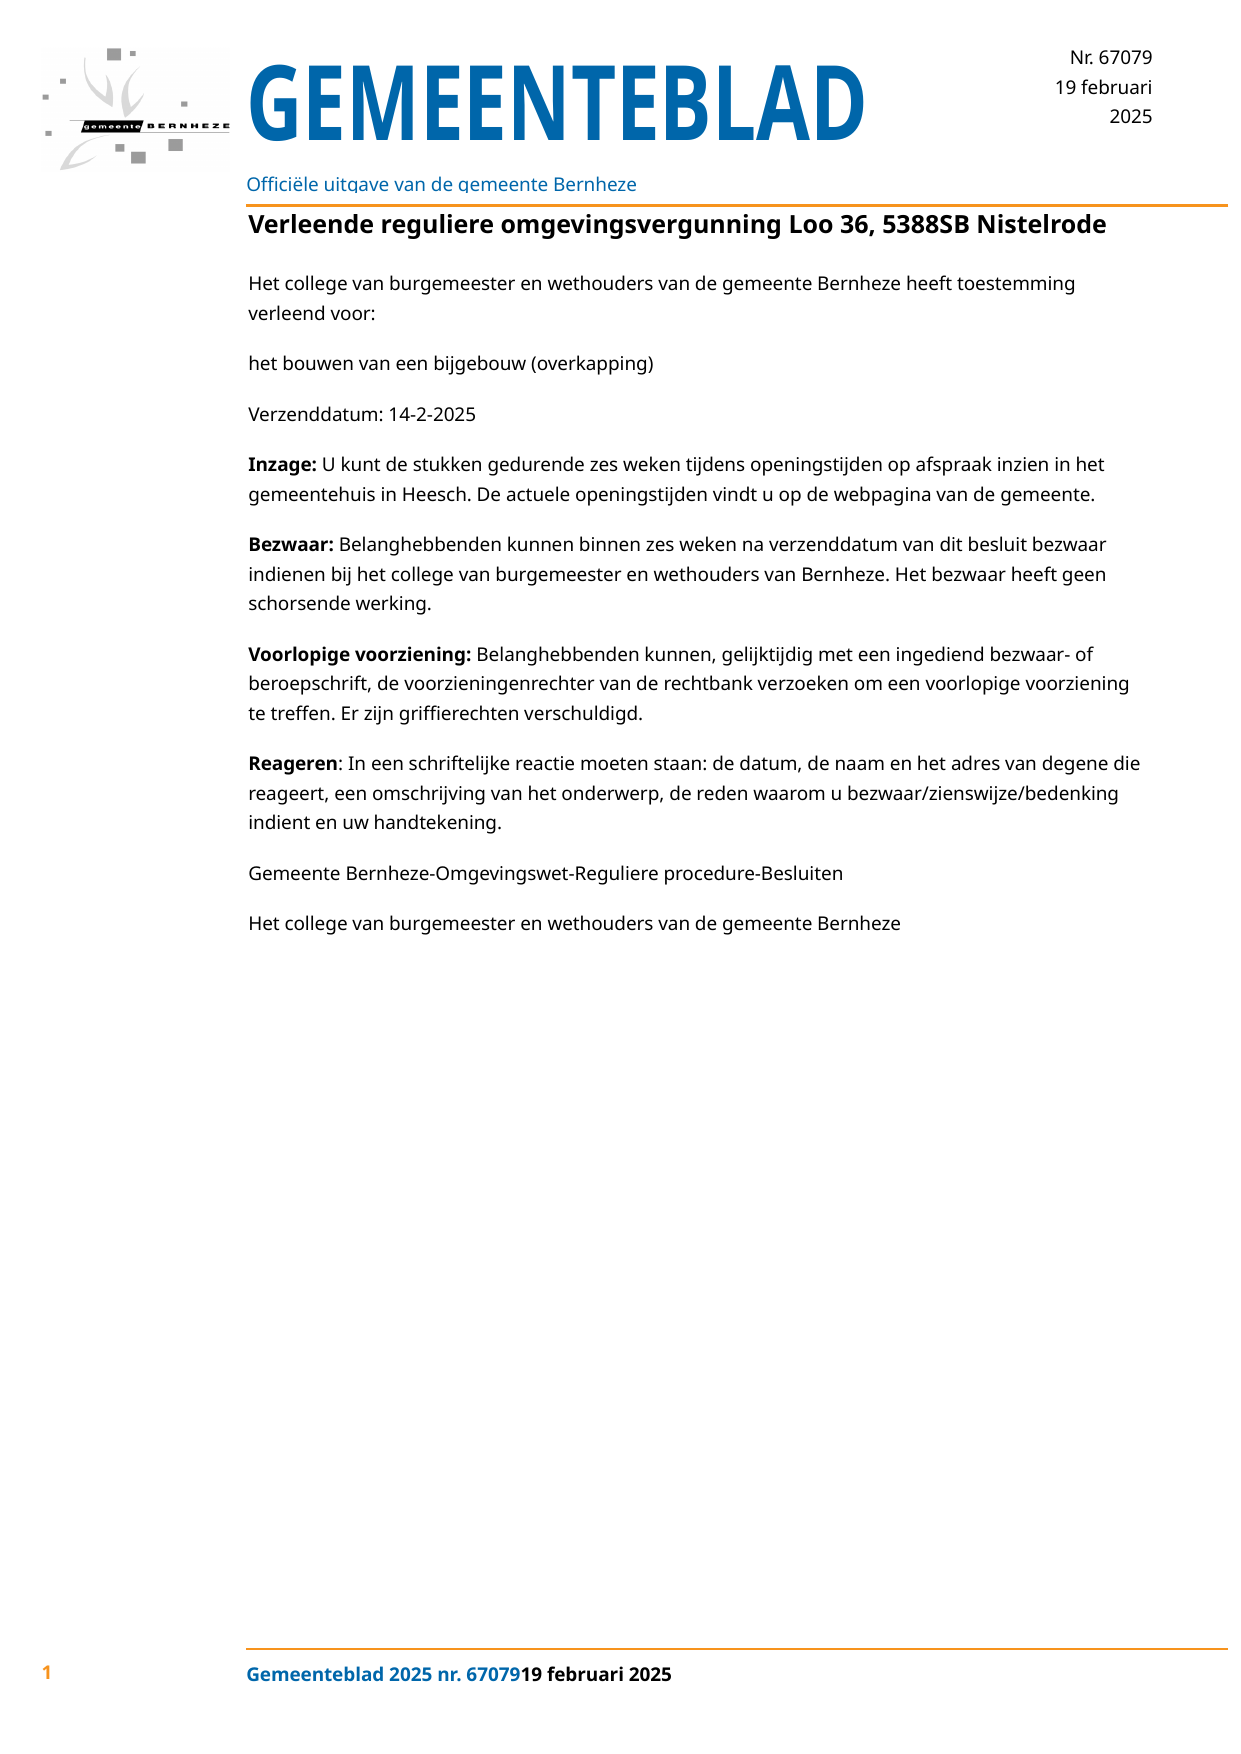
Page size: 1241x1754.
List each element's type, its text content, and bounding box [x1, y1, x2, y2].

text Verzenddatum: 14-2-2025 [248, 401, 1152, 426]
text Voorlopige voorziening: Belanghebbenden kunnen, gelijktijdig met een ingediend bezwaar- of beroepschrift, de voorzieningenrechter van de rechtbank verzoeken om een voorlopige voorziening te treffen. Er zijn griffierechten verschuldigd. [248, 641, 1152, 726]
text Het college van burgemeester en wethouders van de gemeente Bernheze [248, 910, 1152, 936]
picture [41, 47, 231, 172]
text Reageren: In een schriftelijke reactie moeten staan: de datum, de naam en het adres van degene die reageert, een omschrijving van het onderwerp, de reden waarom u bezwaar/zienswijze/bedenking indient en uw handtekening. [248, 750, 1152, 835]
text Verleende reguliere omgevingsvergunning Loo 36, 5388SB Nistelrode [248, 207, 1152, 241]
text Gemeente Bernheze-Omgevingswet-Reguliere procedure-Besluiten [248, 860, 1152, 886]
text het bouwen van een bijgebouw (overkapping) [248, 350, 1152, 376]
text Het college van burgemeester en wethouders van de gemeente Bernheze heeft toestemming verleend voor: [248, 270, 1152, 326]
text Bezwaar: Belanghebbenden kunnen binnen zes weken na verzenddatum van dit besluit bezwaar indienen bij het college van burgemeester en wethouders van Bernheze. Het bezwaar heeft geen schorsende werking. [248, 531, 1152, 616]
text Inzage: U kunt de stukken gedurende zes weken tijdens openingstijden op afspraak inzien in het gemeentehuis in Heesch. De actuele openingstijden vindt u op de webpagina van de gemeente. [248, 451, 1152, 506]
